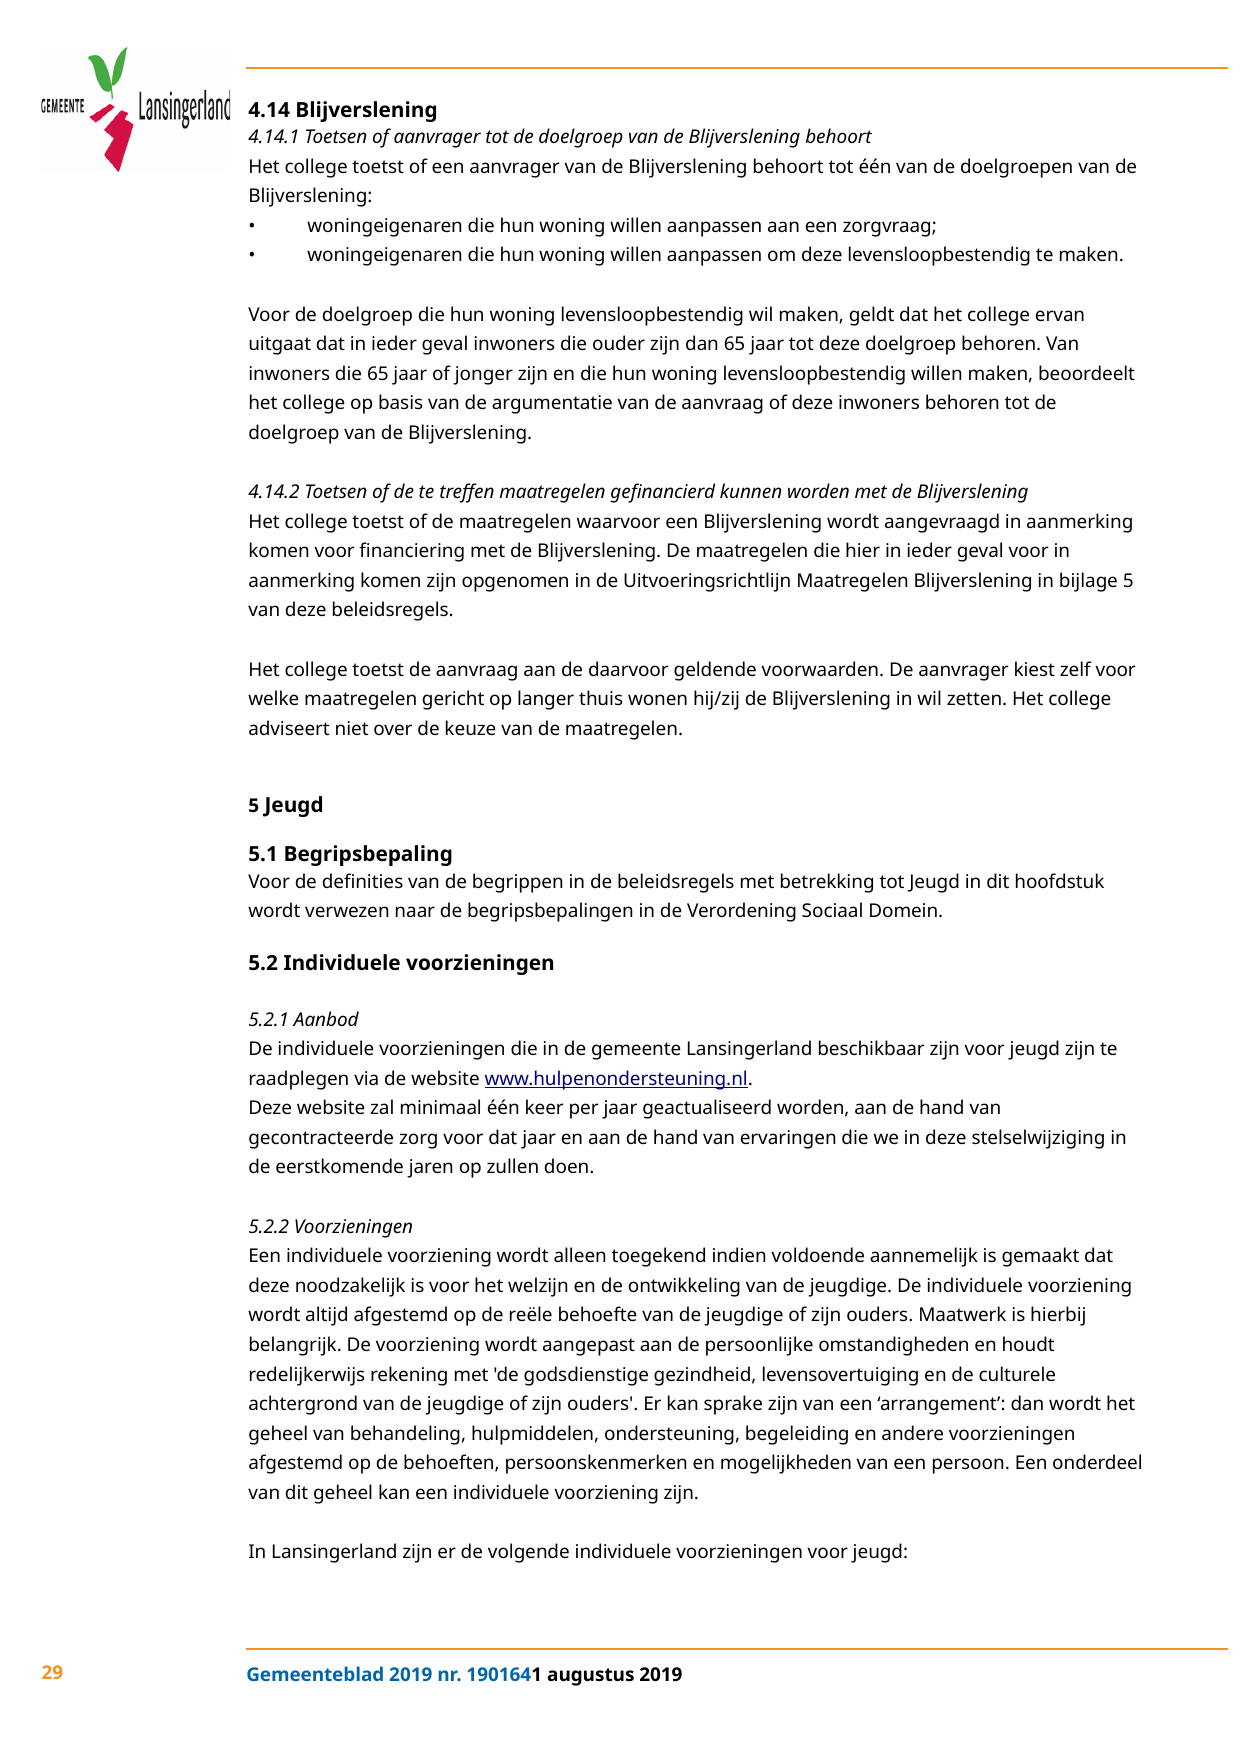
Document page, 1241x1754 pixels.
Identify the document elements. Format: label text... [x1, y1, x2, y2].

text 4.14.1 Toetsen of aanvrager tot de doelgroep van de Blijverslening behoort [248, 123, 1152, 149]
text 4.14 Blijverslening [248, 95, 1152, 123]
text De individuele voorzieningen die in de gemeente Lansingerland beschikbaar zijn voor jeugd zijn te raadplegen via de website www.hulpenondersteuning.nl. [248, 1035, 1152, 1091]
text 5 Jeugd [248, 790, 1152, 818]
text Het college toetst de aanvraag aan de daarvoor geldende voorwaarden. De aanvrager kiest zelf voor welke maatregelen gericht op langer thuis wonen hij/zij de Blijverslening in wil zetten. Het college adviseert niet over de keuze van de maatregelen. [248, 656, 1152, 741]
text Voor de doelgroep die hun woning levensloopbestendig wil maken, geldt dat het college ervan uitgaat dat in ieder geval inwoners die ouder zijn dan 65 jaar tot deze doelgroep behoren. Van inwoners die 65 jaar of jonger zijn en die hun woning levensloopbestendig willen maken, beoordeelt het college op basis van de argumentatie van de aanvraag of deze inwoners behoren tot de doelgroep van de Blijverslening. [248, 301, 1152, 445]
text Een individuele voorziening wordt alleen toegekend indien voldoende aannemelijk is gemaakt dat deze noodzakelijk is voor het welzijn en de ontwikkeling van de jeugdige. De individuele voorziening wordt altijd afgestemd op de reële behoefte van de jeugdige of zijn ouders. Maatwerk is hierbij belangrijk. De voorziening wordt aangepast aan de persoonlijke omstandigheden en houdt redelijkerwijs rekening met 'de godsdienstige gezindheid, levensovertuiging en de culturele achtergrond van de jeugdige of zijn ouders'. Er kan sprake zijn van een ‘arrangement’: dan wordt het geheel van behandeling, hulpmiddelen, ondersteuning, begeleiding en andere voorzieningen afgestemd op de behoeften, persoonskenmerken en mogelijkheden van een persoon. Een onderdeel van dit geheel kan een individuele voorziening zijn. [248, 1242, 1152, 1505]
text 5.2.2 Voorzieningen [248, 1213, 1152, 1239]
text 5.2.1 Aanbod [248, 1006, 1152, 1032]
list woningeigenaren die hun woning willen aanpassen om deze levensloopbestendig te maken. [248, 242, 1152, 267]
list woningeigenaren die hun woning willen aanpassen aan een zorgvraag; [248, 212, 1152, 238]
text In Lansingerland zijn er de volgende individuele voorzieningen voor jeugd: [248, 1538, 1152, 1564]
text Deze website zal minimaal één keer per jaar geactualiseerd worden, aan de hand van gecontracteerde zorg voor dat jaar en aan de hand van ervaringen die we in deze stelselwijziging in de eerstkomende jaren op zullen doen. [248, 1094, 1152, 1179]
text Voor de definities van de begrippen in de beleidsregels met betrekking tot Jeugd in dit hoofdstuk wordt verwezen naar de begripsbepalingen in de Verordening Sociaal Domein. [248, 868, 1152, 923]
text Het college toetst of een aanvrager van de Blijverslening behoort tot één van de doelgroepen van de Blijverslening: [248, 153, 1152, 208]
text Het college toetst of de maatregelen waarvoor een Blijverslening wordt aangevraagd in aanmerking komen voor financiering met de Blijverslening. De maatregelen die hier in ieder geval voor in aanmerking komen zijn opgenomen in de Uitvoeringsrichtlijn Maatregelen Blijverslening in bijlage 5 van deze beleidsregels. [248, 508, 1152, 622]
text 5.2 Individuele voorzieningen [248, 948, 1152, 976]
text 4.14.2 Toetsen of de te treffen maatregelen gefinancierd kunnen worden met de Blijverslening [248, 478, 1152, 504]
text 5.1 Begripsbepaling [248, 839, 1152, 868]
picture [41, 47, 231, 172]
